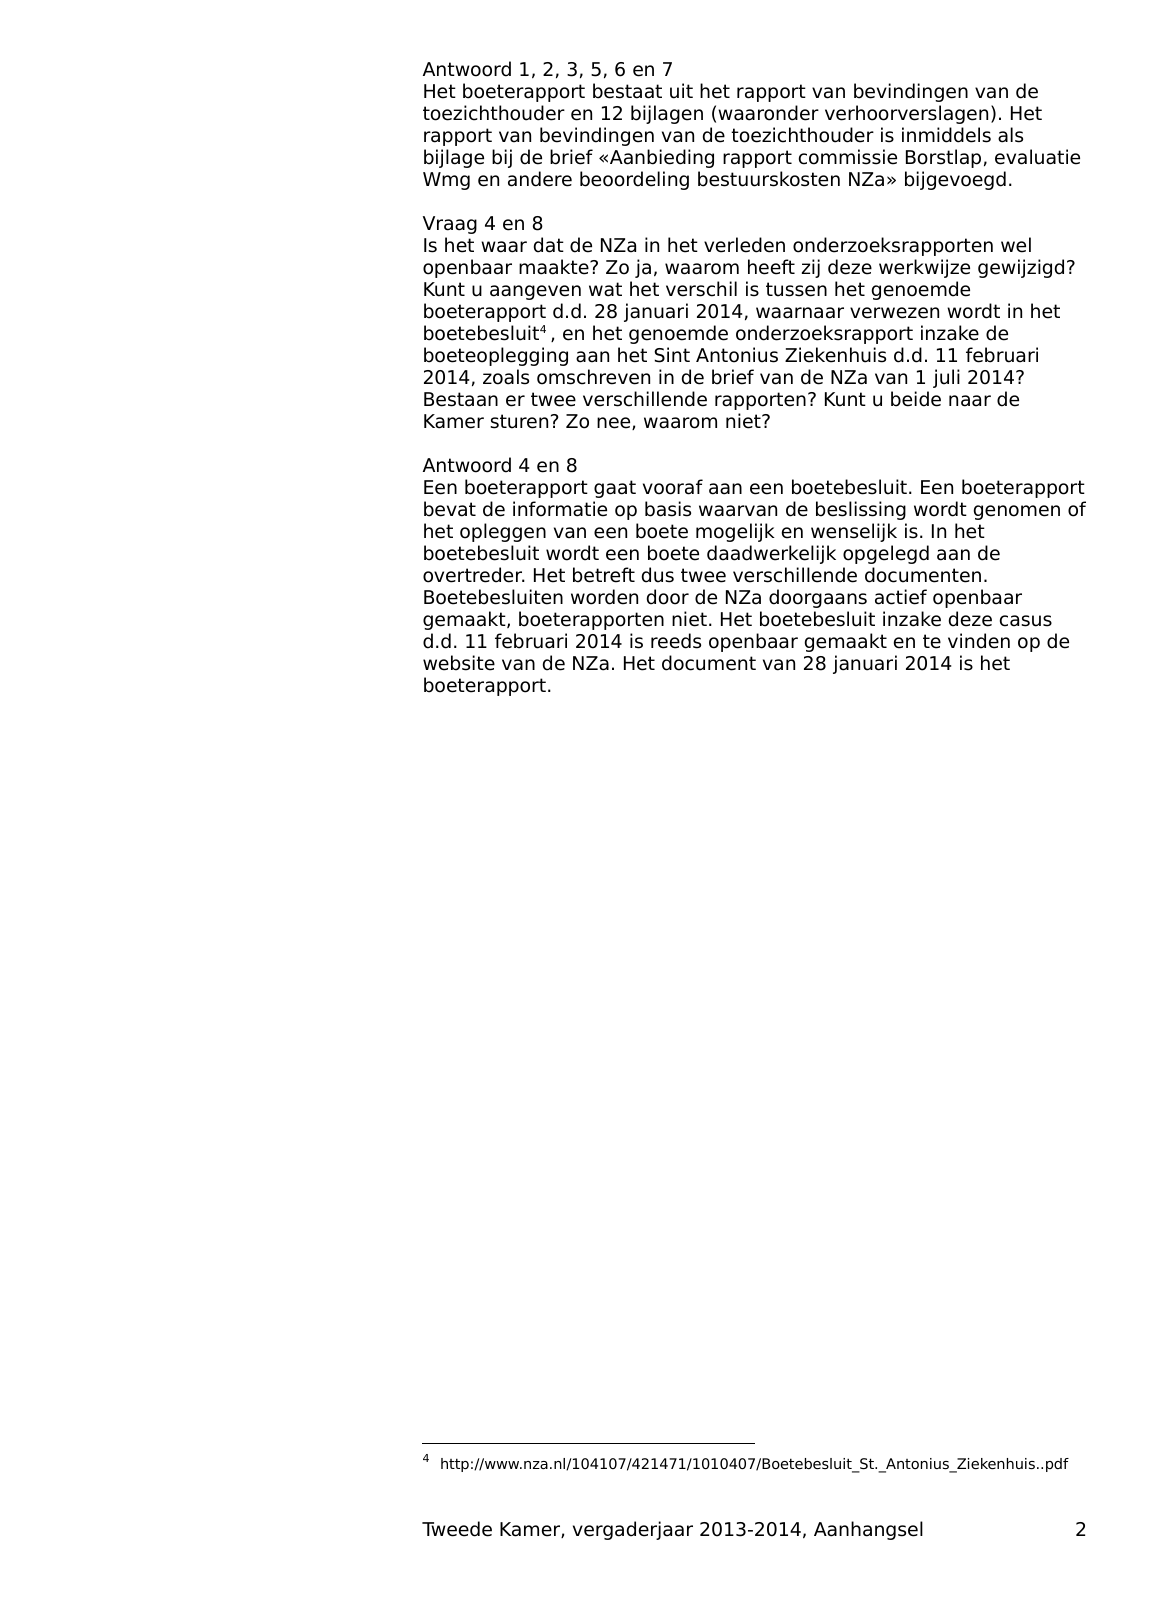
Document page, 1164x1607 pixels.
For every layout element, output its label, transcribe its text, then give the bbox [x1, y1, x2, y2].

text Een boeterapport gaat vooraf aan een boetebesluit. Een boeterapport bevat de informatie op basis waarvan de beslissing wordt genomen of het opleggen van een boete mogelijk en wenselijk is. In het boetebesluit wordt een boete daadwerkelijk opgelegd aan de overtreder. Het betreft dus twee verschillende documenten. Boetebesluiten worden door de NZa doorgaans actief openbaar gemaakt, boeterapporten niet. Het boetebesluit inzake deze casus d.d. 11 februari 2014 is reeds openbaar gemaakt en te vinden op de website van de NZa. Het document van 28 januari 2014 is het boeterapport. [422, 477, 1087, 697]
text http://www.nza.nl/104107/421471/1010407/Boetebesluit_St._Antonius_Ziekenhuis..pdf [422, 1452, 1087, 1474]
text Vraag 4 en 8 [422, 213, 1087, 235]
text Het boeterapport bestaat uit het rapport van bevindingen van de toezichthouder en 12 bijlagen (waaronder verhoorverslagen). Het rapport van bevindingen van de toezichthouder is inmiddels als bijlage bij de brief «Aanbieding rapport commissie Borstlap, evaluatie Wmg en andere beoordeling bestuurskosten NZa» bijgevoegd. [422, 81, 1087, 191]
text Antwoord 1, 2, 3, 5, 6 en 7 [422, 59, 1087, 81]
text Antwoord 4 en 8 [422, 455, 1087, 477]
text Is het waar dat de NZa in het verleden onderzoeksrapporten wel openbaar maakte? Zo ja, waarom heeft zij deze werkwijze gewijzigd? [422, 235, 1087, 279]
text Kunt u aangeven wat het verschil is tussen het genoemde boeterapport d.d. 28 januari 2014, waarnaar verwezen wordt in het boetebesluit, en het genoemde onderzoeksrapport inzake de boeteoplegging aan het Sint Antonius Ziekenhuis d.d. 11 februari 2014, zoals omschreven in de brief van de NZa van 1 juli 2014? Bestaan er twee verschillende rapporten? Kunt u beide naar de Kamer sturen? Zo nee, waarom niet? [422, 279, 1087, 433]
